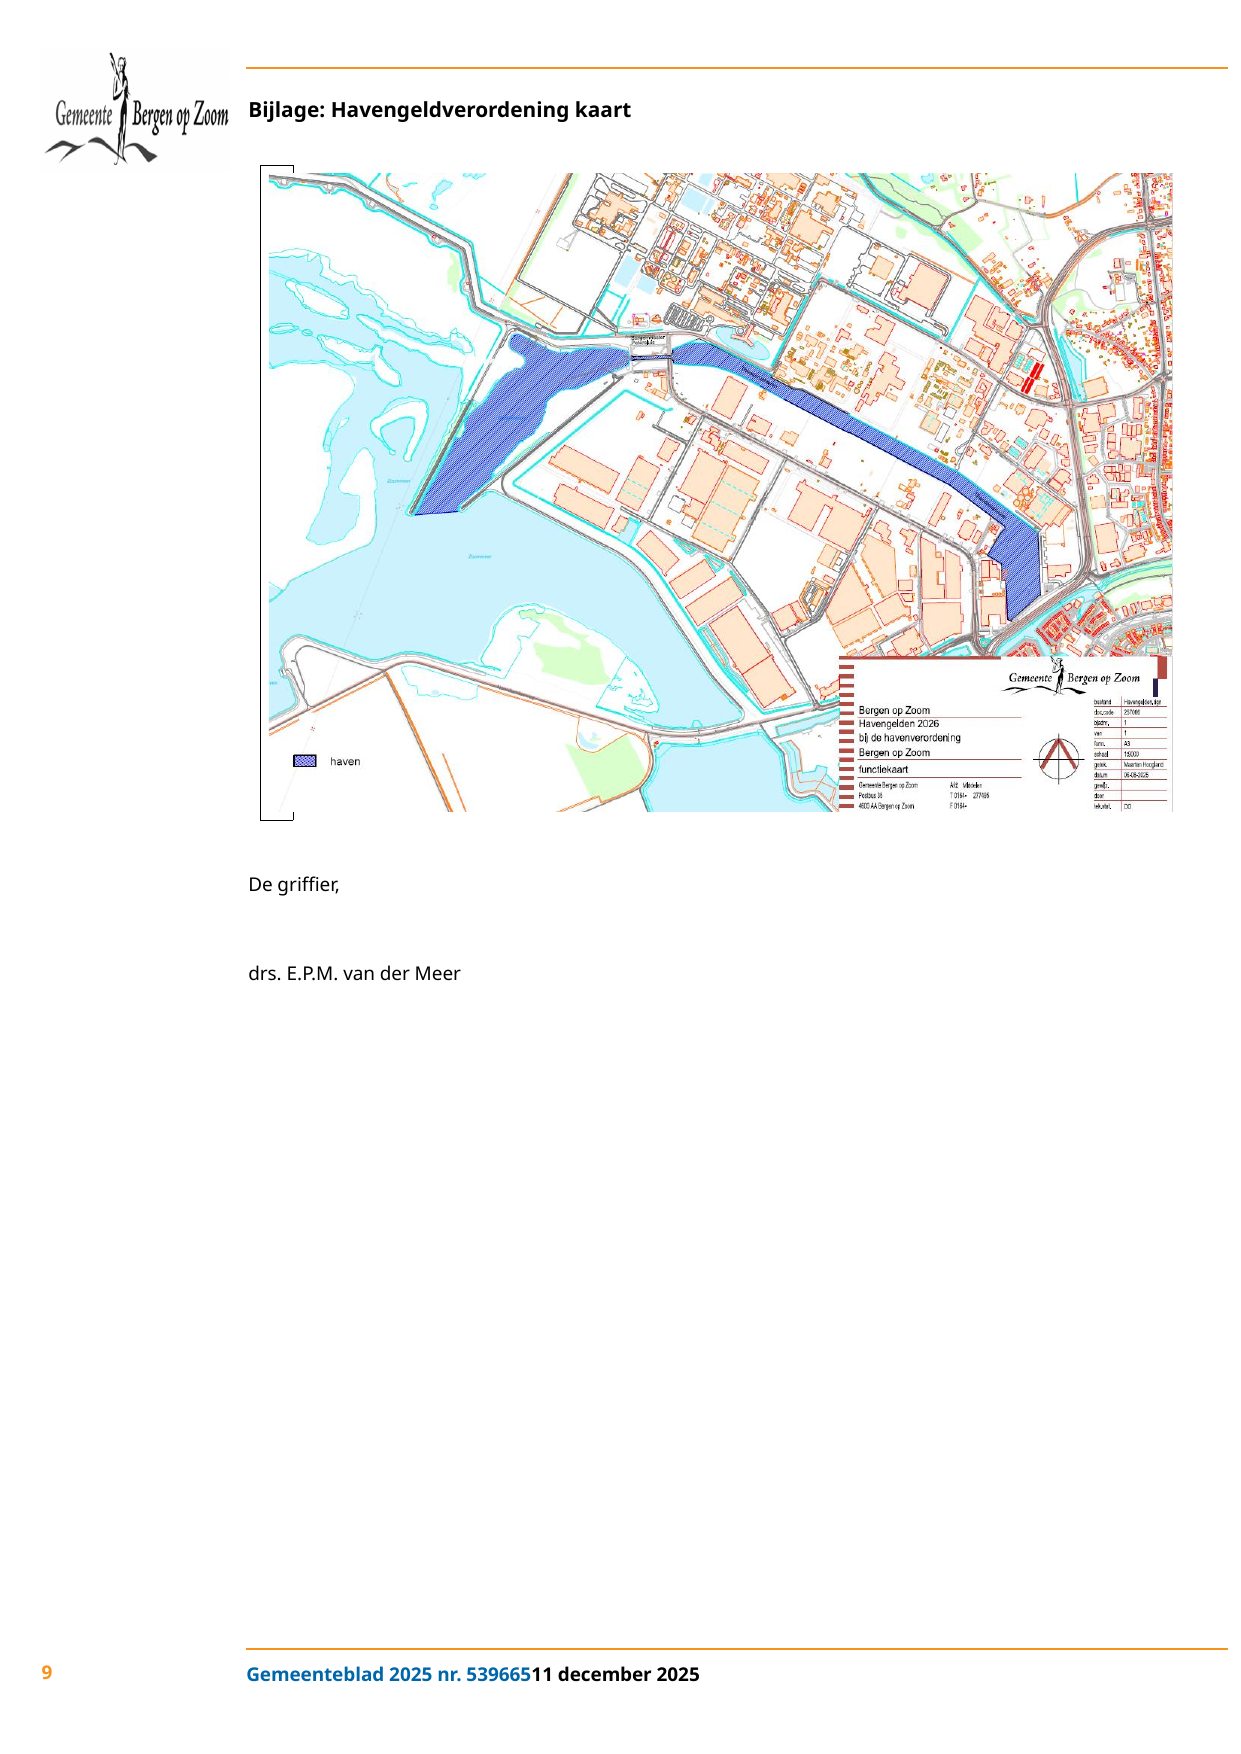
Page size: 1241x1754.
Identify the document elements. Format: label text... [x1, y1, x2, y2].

picture [41, 47, 231, 172]
picture [268, 173, 1173, 812]
text De griffier, [248, 871, 1152, 897]
text drs. E.P.M. van der Meer [248, 960, 1152, 986]
text Bijlage: Havengeldverordening kaart [248, 95, 1152, 123]
